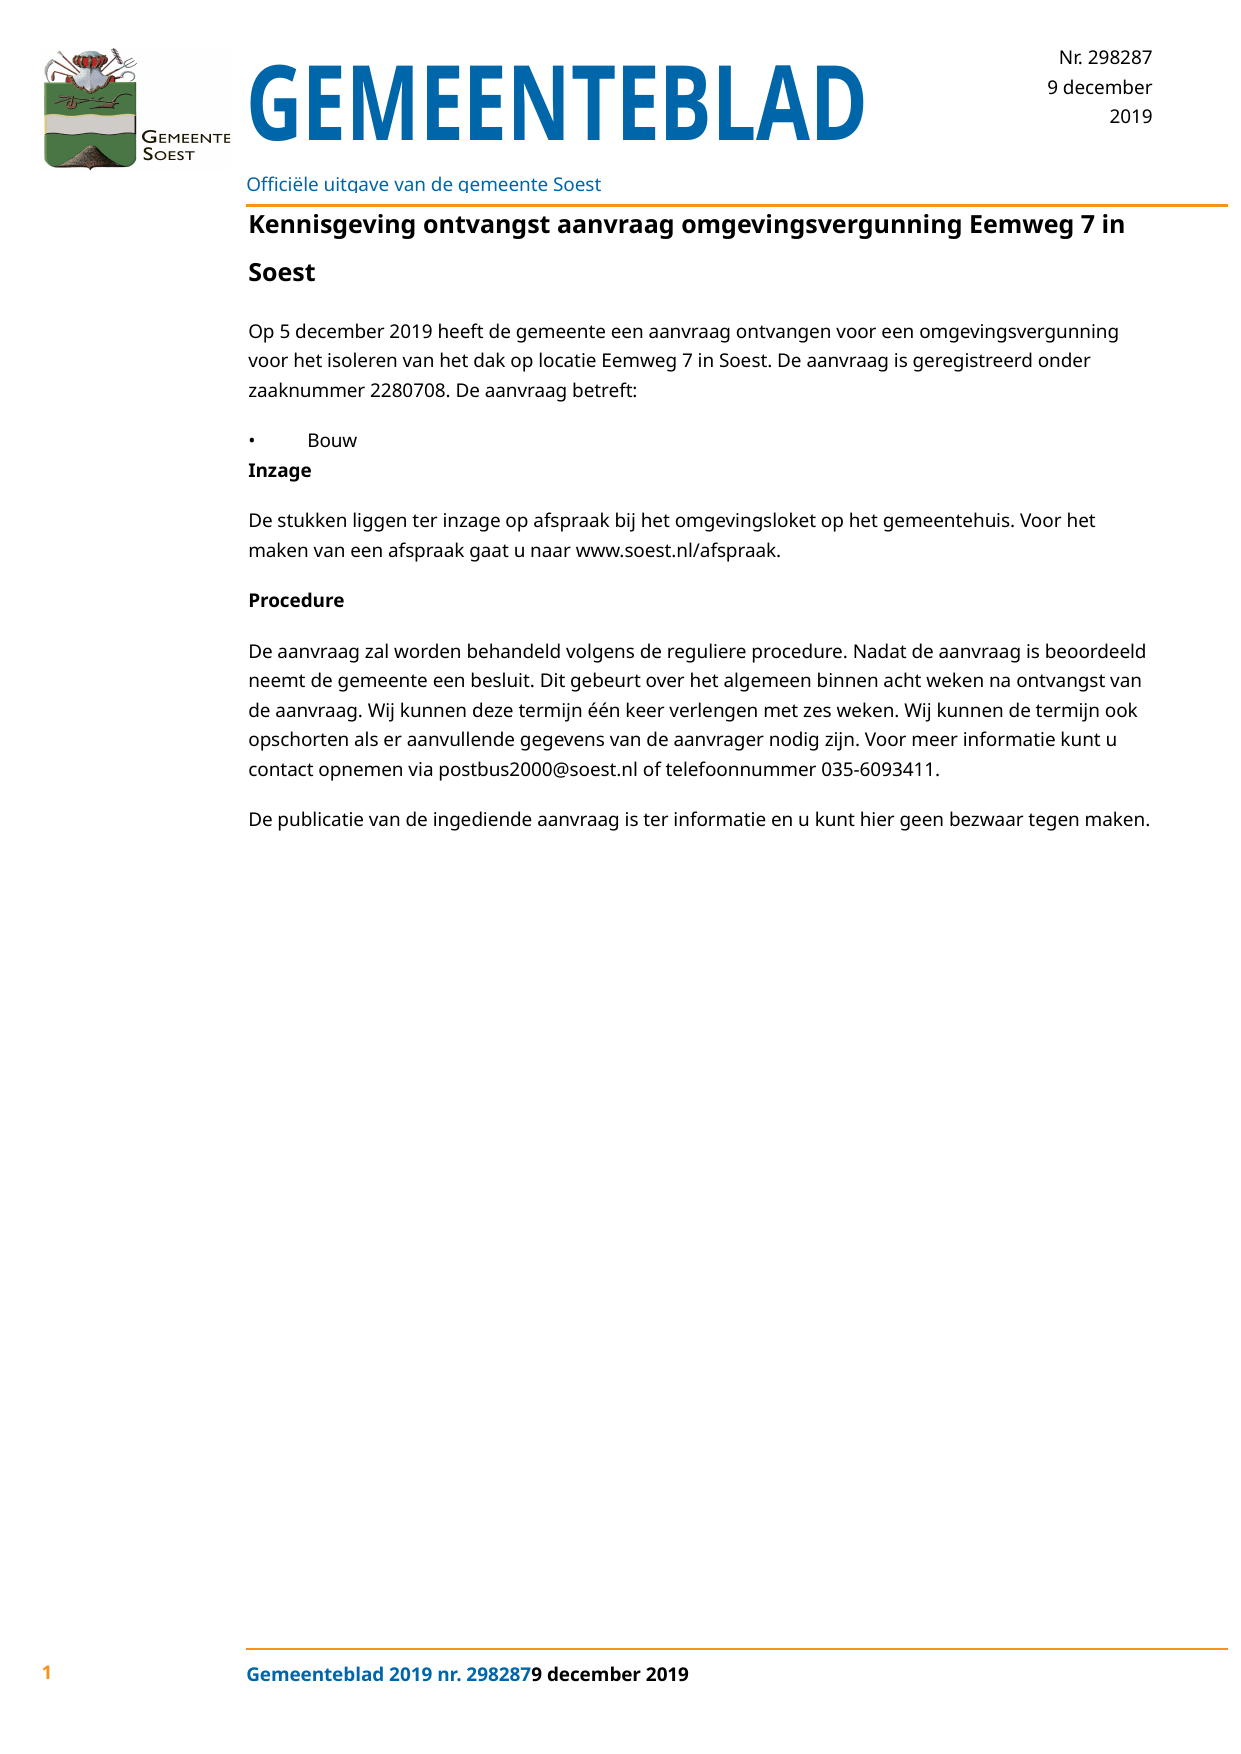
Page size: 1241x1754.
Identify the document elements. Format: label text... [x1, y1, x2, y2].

text Kennisgeving ontvangst aanvraag omgevingsvergunning Eemweg 7 in Soest [248, 207, 1152, 288]
text De publicatie van de ingediende aanvraag is ter informatie en u kunt hier geen bezwaar tegen maken. [248, 807, 1152, 832]
picture [41, 47, 231, 172]
list Bouw [248, 427, 1152, 453]
text Procedure [248, 587, 1152, 613]
text Inzage [248, 457, 1152, 483]
text De aanvraag zal worden behandeld volgens de reguliere procedure. Nadat de aanvraag is beoordeeld neemt de gemeente een besluit. Dit gebeurt over het algemeen binnen acht weken na ontvangst van de aanvraag. Wij kunnen deze termijn één keer verlengen met zes weken. Wij kunnen de termijn ook opschorten als er aanvullende gegevens van de aanvrager nodig zijn. Voor meer informatie kunt u contact opnemen via postbus2000@soest.nl of telefoonnummer 035-6093411. [248, 638, 1152, 782]
text De stukken liggen ter inzage op afspraak bij het omgevingsloket op het gemeentehuis. Voor het maken van een afspraak gaat u naar www.soest.nl/afspraak. [248, 507, 1152, 563]
text Op 5 december 2019 heeft de gemeente een aanvraag ontvangen voor een omgevingsvergunning voor het isoleren van het dak op locatie Eemweg 7 in Soest. De aanvraag is geregistreerd onder zaaknummer 2280708. De aanvraag betreft: [248, 318, 1152, 403]
